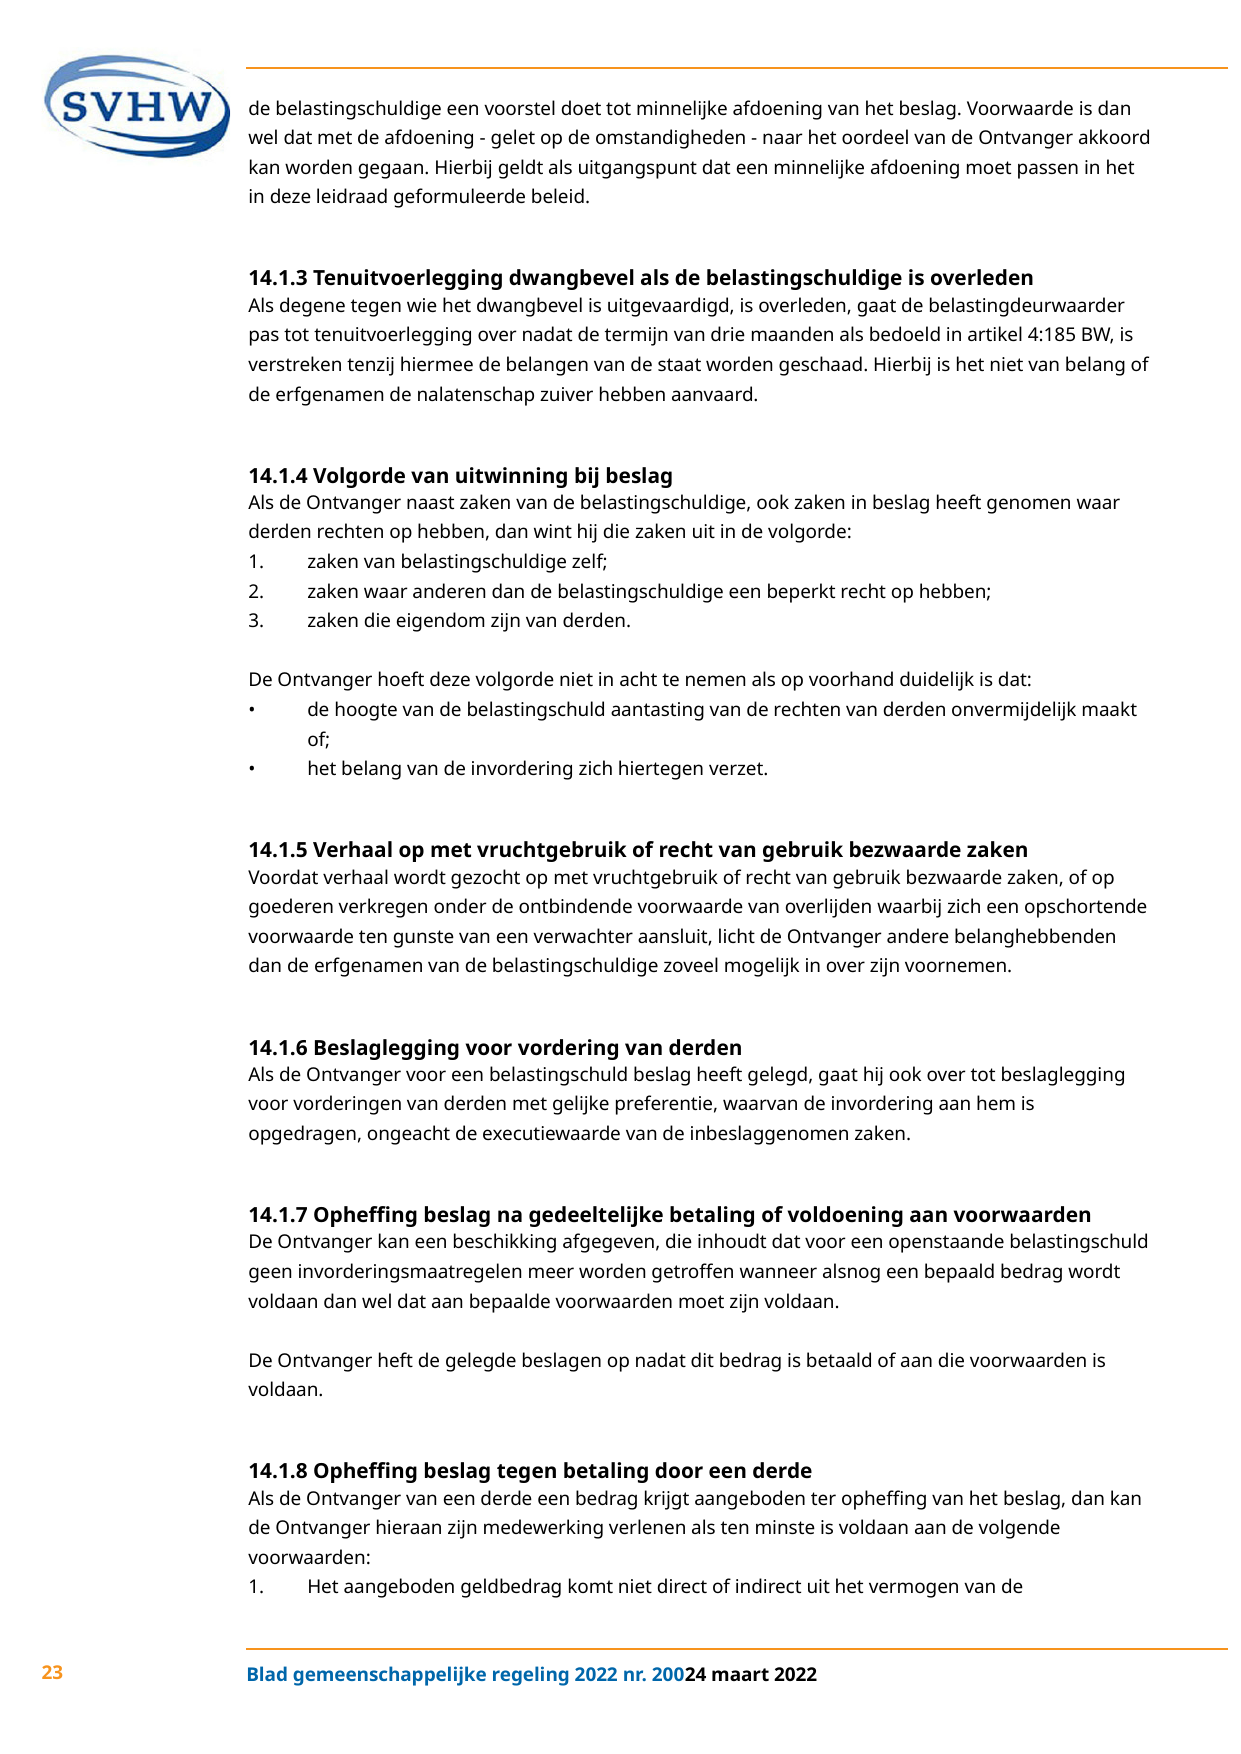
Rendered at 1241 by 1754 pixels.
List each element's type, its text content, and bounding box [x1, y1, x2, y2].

list zaken die eigendom zijn van derden. [248, 607, 1152, 633]
text 14.1.6 Beslaglegging voor vordering van derden [248, 1033, 1152, 1061]
text Als degene tegen wie het dwangbevel is uitgevaardigd, is overleden, gaat de belastingdeurwaarder pas tot tenuitvoerlegging over nadat de termijn van drie maanden als bedoeld in artikel 4:185 BW, is verstreken tenzij hiermee de belangen van de staat worden geschaad. Hierbij is het niet van belang of de erfgenamen de nalatenschap zuiver hebben aanvaard. [248, 292, 1152, 406]
text Als de Ontvanger van een derde een bedrag krijgt aangeboden ter opheffing van het beslag, dan kan de Ontvanger hieraan zijn medewerking verlenen als ten minste is voldaan aan de volgende voorwaarden: [248, 1485, 1152, 1570]
list zaken van belastingschuldige zelf; [248, 548, 1152, 574]
list zaken waar anderen dan de belastingschuldige een beperkt recht op hebben; [248, 578, 1152, 604]
text De Ontvanger kan een beschikking afgegeven, die inhoudt dat voor een openstaande belastingschuld geen invorderingsmaatregelen meer worden getroffen wanneer alsnog een bepaald bedrag wordt voldaan dan wel dat aan bepaalde voorwaarden moet zijn voldaan. [248, 1229, 1152, 1313]
text Als de Ontvanger voor een belastingschuld beslag heeft gelegd, gaat hij ook over tot beslaglegging voor vorderingen van derden met gelijke preferentie, waarvan de invordering aan hem is opgedragen, ongeacht de executiewaarde van de inbeslaggenomen zaken. [248, 1061, 1152, 1146]
text De Ontvanger hoeft deze volgorde niet in acht te nemen als op voorhand duidelijk is dat: [248, 667, 1152, 692]
text 14.1.8 Opheffing beslag tegen betaling door een derde [248, 1457, 1152, 1485]
list het belang van de invordering zich hiertegen verzet. [248, 755, 1152, 781]
text 14.1.7 Opheffing beslag na gedeeltelijke betaling of voldoening aan voorwaarden [248, 1200, 1152, 1229]
text de belastingschuldige een voorstel doet tot minnelijke afdoening van het beslag. Voorwaarde is dan wel dat met de afdoening - gelet op de omstandigheden - naar het oordeel van de Ontvanger akkoord kan worden gegaan. Hierbij geldt als uitgangspunt dat een minnelijke afdoening moet passen in het in deze leidraad geformuleerde beleid. [248, 95, 1152, 209]
text 14.1.3 Tenuitvoerlegging dwangbevel als de belastingschuldige is overleden [248, 263, 1152, 292]
text 14.1.4 Volgorde van uitwinning bij beslag [248, 461, 1152, 489]
text Voordat verhaal wordt gezocht op met vruchtgebruik of recht van gebruik bezwaarde zaken, of op goederen verkregen onder de ontbindende voorwaarde van overlijden waarbij zich een opschortende voorwaarde ten gunste van een verwachter aansluit, licht de Ontvanger andere belanghebbenden dan de erfgenamen van de belastingschuldige zoveel mogelijk in over zijn voornemen. [248, 864, 1152, 978]
picture [41, 47, 231, 172]
text Als de Ontvanger naast zaken van de belastingschuldige, ook zaken in beslag heeft genomen waar derden rechten op hebben, dan wint hij die zaken uit in de volgorde: [248, 489, 1152, 544]
text 14.1.5 Verhaal op met vruchtgebruik of recht van gebruik bezwaarde zaken [248, 835, 1152, 864]
list Het aangeboden geldbedrag komt niet direct of indirect uit het vermogen van de [248, 1574, 1152, 1599]
list de hoogte van de belastingschuld aantasting van de rechten van derden onvermijdelijk maakt of; [248, 696, 1152, 752]
text De Ontvanger heft de gelegde beslagen op nadat dit bedrag is betaald of aan die voorwaarden is voldaan. [248, 1347, 1152, 1402]
